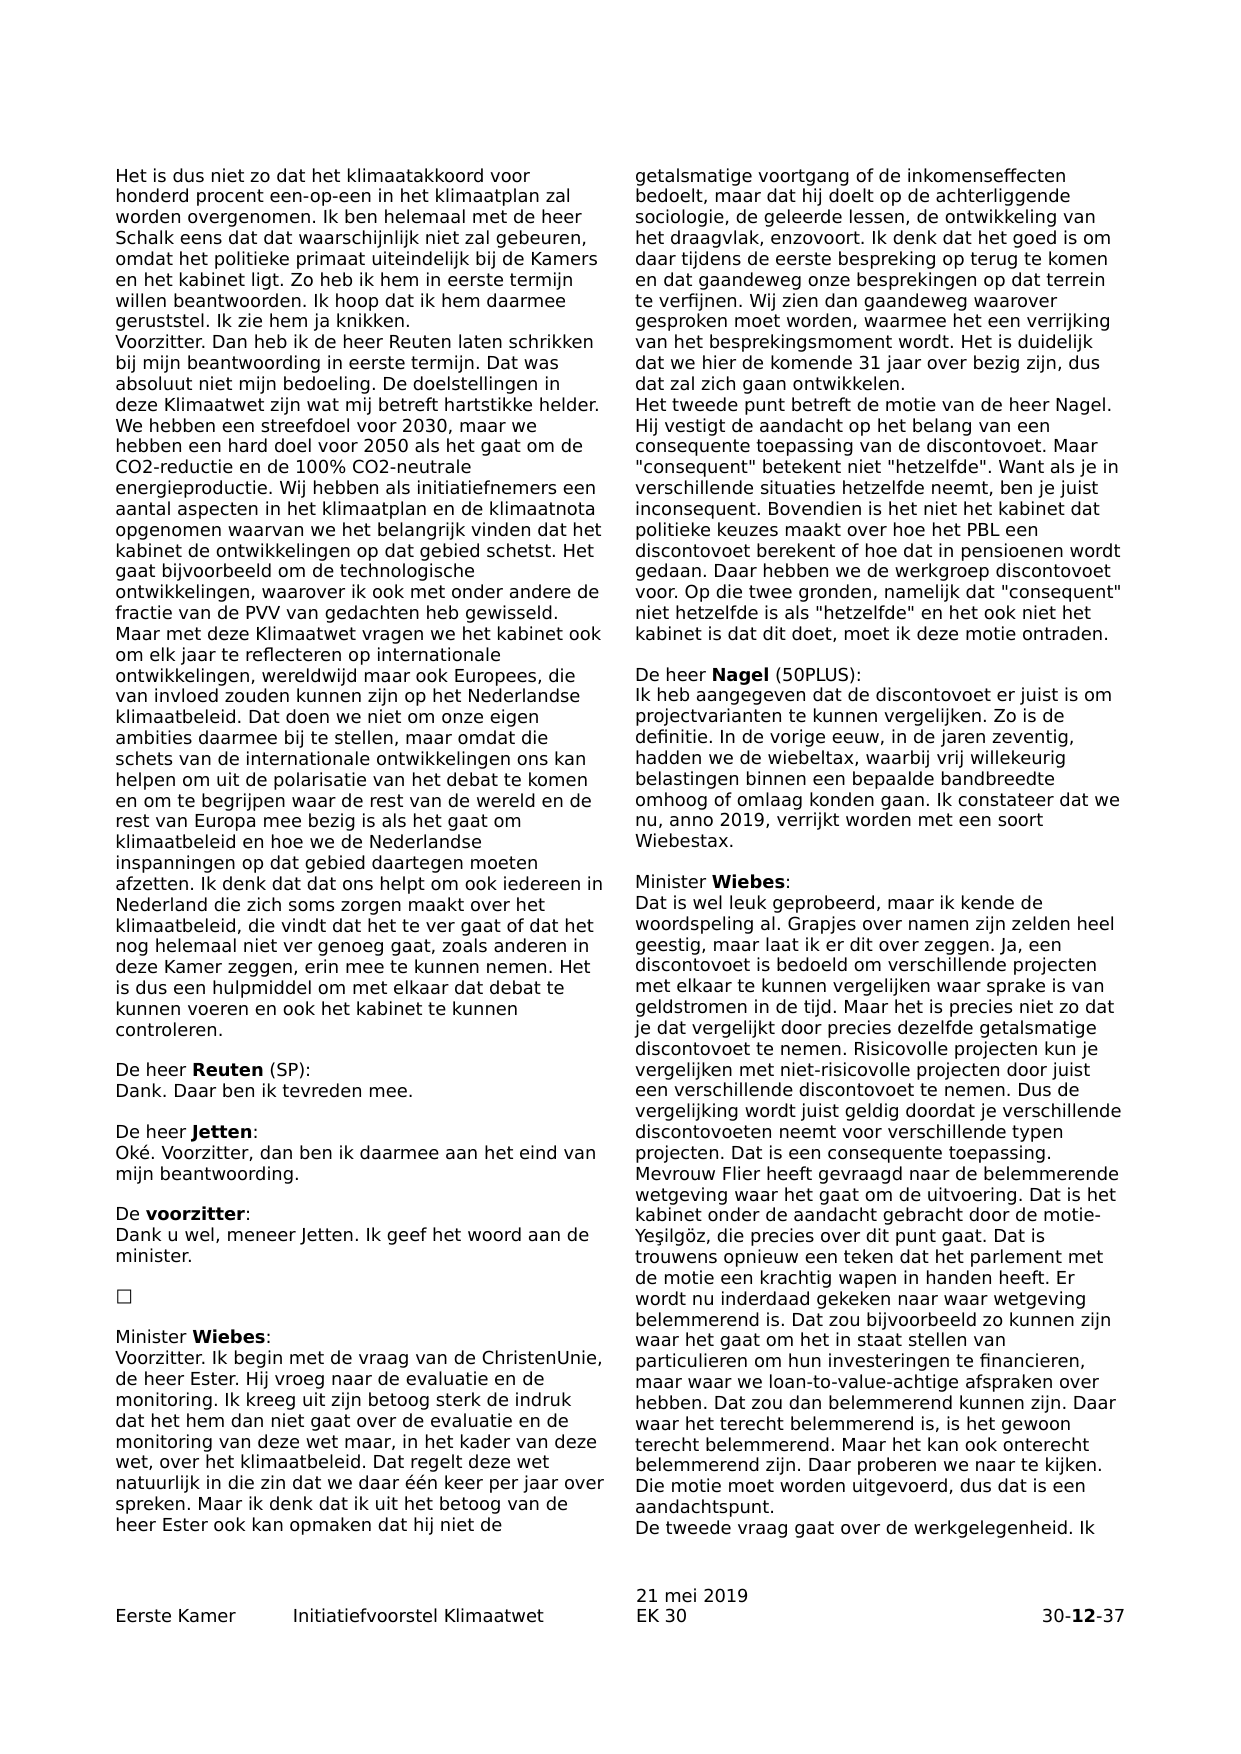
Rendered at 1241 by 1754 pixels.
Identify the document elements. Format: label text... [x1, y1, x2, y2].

text Voorzitter. Dan heb ik de heer Reuten laten schrikken bij mijn beantwoording in eerste termijn. Dat was absoluut niet mijn bedoeling. De doelstellingen in deze Klimaatwet zijn wat mij betreft hartstikke helder. We hebben een streefdoel voor 2030, maar we hebben een hard doel voor 2050 als het gaat om de CO2-reductie en de 100% CO2-neutrale energieproductie. Wij hebben als initiatiefnemers een aantal aspecten in het klimaatplan en de klimaatnota opgenomen waarvan we het belangrijk vinden dat het kabinet de ontwikkelingen op dat gebied schetst. Het gaat bijvoorbeeld om de technologische ontwikkelingen, waarover ik ook met onder andere de fractie van de PVV van gedachten heb gewisseld. [115, 332, 605, 624]
text De heer Reuten (SP): [115, 1060, 605, 1081]
text Oké. Voorzitter, dan ben ik daarmee aan het eind van mijn beantwoording. [115, 1143, 605, 1184]
text De heer Nagel (50PLUS): [635, 664, 1125, 685]
text Maar met deze Klimaatwet vragen we het kabinet ook om elk jaar te reflecteren op internationale ontwikkelingen, wereldwijd maar ook Europees, die van invloed zouden kunnen zijn op het Nederlandse klimaatbeleid. Dat doen we niet om onze eigen ambities daarmee bij te stellen, maar omdat die schets van de internationale ontwikkelingen ons kan helpen om uit de polarisatie van het debat te komen en om te begrijpen waar de rest van de wereld en de rest van Europa mee bezig is als het gaat om klimaatbeleid en hoe we de Nederlandse inspanningen op dat gebied daartegen moeten afzetten. Ik denk dat dat ons helpt om ook iedereen in Nederland die zich soms zorgen maakt over het klimaatbeleid, die vindt dat het te ver gaat of dat het nog helemaal niet ver genoeg gaat, zoals anderen in deze Kamer zeggen, erin mee te kunnen nemen. Het is dus een hulpmiddel om met elkaar dat debat te kunnen voeren en ook het kabinet te kunnen controleren. [115, 624, 605, 1040]
text Het is dus niet zo dat het klimaatakkoord voor honderd procent een-op-een in het klimaatplan zal worden overgenomen. Ik ben helemaal met de heer Schalk eens dat dat waarschijnlijk niet zal gebeuren, omdat het politieke primaat uiteindelijk bij de Kamers en het kabinet ligt. Zo heb ik hem in eerste termijn willen beantwoorden. Ik hoop dat ik hem daarmee geruststel. Ik zie hem ja knikken. [115, 165, 605, 332]
text ⬜ [115, 1287, 605, 1307]
text De voorzitter: [115, 1204, 605, 1225]
text Minister Wiebes: [115, 1327, 605, 1348]
text De tweede vraag gaat over de werkgelegenheid. Ik [635, 1518, 1125, 1538]
text Voorzitter. Ik begin met de vraag van de ChristenUnie, de heer Ester. Hij vroeg naar de evaluatie en de monitoring. Ik kreeg uit zijn betoog sterk de indruk dat het hem dan niet gaat over de evaluatie en de monitoring van deze wet maar, in het kader van deze wet, over het klimaatbeleid. Dat regelt deze wet natuurlijk in die zin dat we daar één keer per jaar over spreken. Maar ik denk dat ik uit het betoog van de heer Ester ook kan opmaken dat hij niet de [115, 1348, 605, 1536]
text Mevrouw Flier heeft gevraagd naar de belemmerende wetgeving waar het gaat om de uitvoering. Dat is het kabinet onder de aandacht gebracht door de motie-Yeşilgöz, die precies over dit punt gaat. Dat is trouwens opnieuw een teken dat het parlement met de motie een krachtig wapen in handen heeft. Er wordt nu inderdaad gekeken naar waar wetgeving belemmerend is. Dat zou bijvoorbeeld zo kunnen zijn waar het gaat om het in staat stellen van particulieren om hun investeringen te financieren, maar waar we loan-to-value-achtige afspraken over hebben. Dat zou dan belemmerend kunnen zijn. Daar waar het terecht belemmerend is, is het gewoon terecht belemmerend. Maar het kan ook onterecht belemmerend zijn. Daar proberen we naar te kijken. Die motie moet worden uitgevoerd, dus dat is een aandachtspunt. [635, 1163, 1125, 1518]
text De heer Jetten: [115, 1122, 605, 1143]
text Het tweede punt betreft de motie van de heer Nagel. Hij vestigt de aandacht op het belang van een consequente toepassing van de discontovoet. Maar "consequent" betekent niet "hetzelfde". Want als je in verschillende situaties hetzelfde neemt, ben je juist inconsequent. Bovendien is het niet het kabinet dat politieke keuzes maakt over hoe het PBL een discontovoet berekent of hoe dat in pensioenen wordt gedaan. Daar hebben we de werkgroep discontovoet voor. Op die twee gronden, namelijk dat "consequent" niet hetzelfde is als "hetzelfde" en het ook niet het kabinet is dat dit doet, moet ik deze motie ontraden. [635, 394, 1125, 644]
text Dat is wel leuk geprobeerd, maar ik kende de woordspeling al. Grapjes over namen zijn zelden heel geestig, maar laat ik er dit over zeggen. Ja, een discontovoet is bedoeld om verschillende projecten met elkaar te kunnen vergelijken waar sprake is van geldstromen in de tijd. Maar het is precies niet zo dat je dat vergelijkt door precies dezelfde getalsmatige discontovoet te nemen. Risicovolle projecten kun je vergelijken met niet-risicovolle projecten door juist een verschillende discontovoet te nemen. Dus de vergelijking wordt juist geldig doordat je verschillende discontovoeten neemt voor verschillende typen projecten. Dat is een consequente toepassing. [635, 893, 1125, 1163]
text Minister Wiebes: [635, 872, 1125, 893]
text Ik heb aangegeven dat de discontovoet er juist is om projectvarianten te kunnen vergelijken. Zo is de definitie. In de vorige eeuw, in de jaren zeventig, hadden we de wiebeltax, waarbij vrij willekeurig belastingen binnen een bepaalde bandbreedte omhoog of omlaag konden gaan. Ik constateer dat we nu, anno 2019, verrijkt worden met een soort Wiebestax. [635, 685, 1125, 852]
text getalsmatige voortgang of de inkomenseffecten bedoelt, maar dat hij doelt op de achterliggende sociologie, de geleerde lessen, de ontwikkeling van het draagvlak, enzovoort. Ik denk dat het goed is om daar tijdens de eerste bespreking op terug te komen en dat gaandeweg onze besprekingen op dat terrein te verfijnen. Wij zien dan gaandeweg waarover gesproken moet worden, waarmee het een verrijking van het besprekingsmoment wordt. Het is duidelijk dat we hier de komende 31 jaar over bezig zijn, dus dat zal zich gaan ontwikkelen. [635, 165, 1125, 394]
text Dank. Daar ben ik tevreden mee. [115, 1081, 605, 1102]
text Dank u wel, meneer Jetten. Ik geef het woord aan de minister. [115, 1225, 605, 1267]
